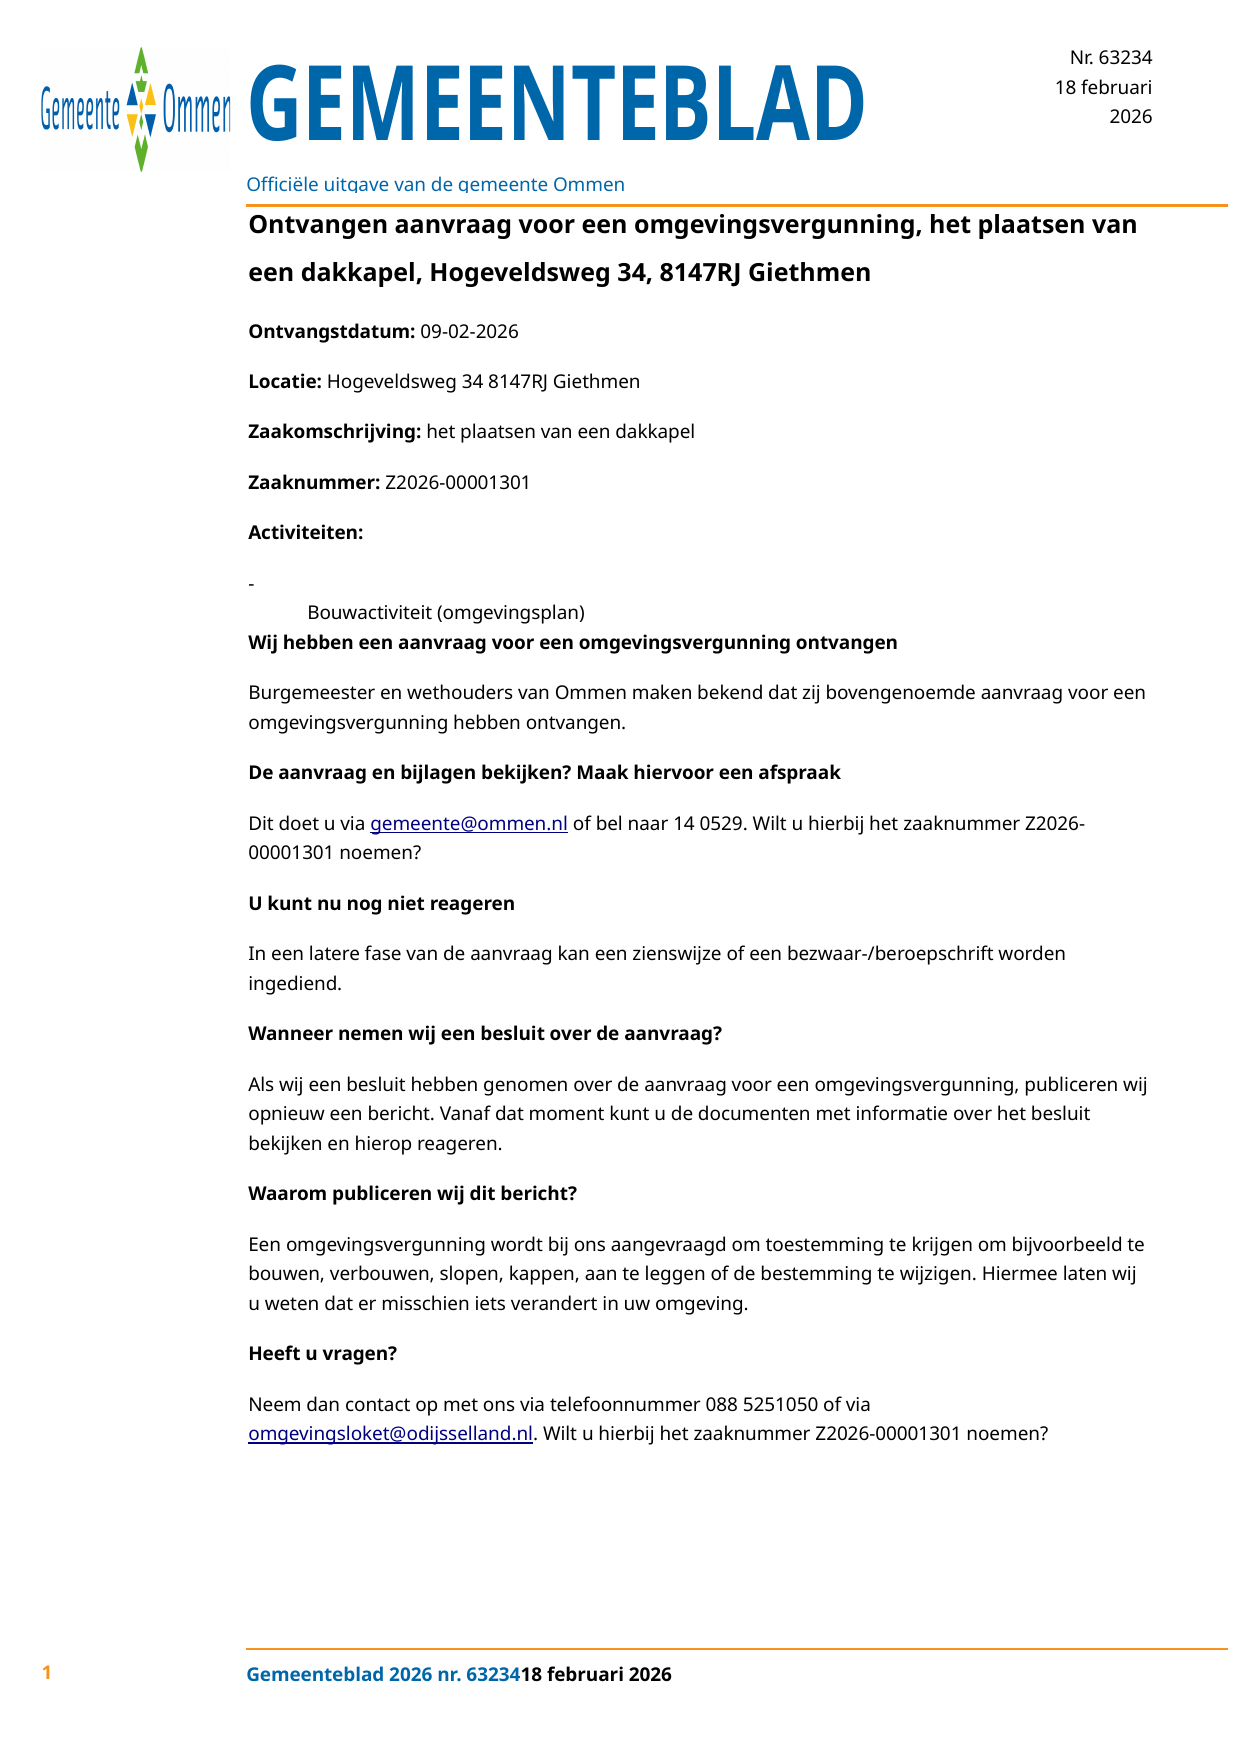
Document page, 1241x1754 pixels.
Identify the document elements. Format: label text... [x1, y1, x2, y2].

text Waarom publiceren wij dit bericht? [248, 1180, 1152, 1206]
text Ontvangstdatum: 09-02-2026 [248, 318, 1152, 344]
text Dit doet u via gemeente@ommen.nl of bel naar 14 0529. Wilt u hierbij het zaaknummer Z2026-00001301 noemen? [248, 810, 1152, 865]
text Een omgevingsvergunning wordt bij ons aangevraagd om toestemming te krijgen om bijvoorbeeld te bouwen, verbouwen, slopen, kappen, aan te leggen of de bestemming te wijzigen. Hiermee laten wij u weten dat er misschien iets verandert in uw omgeving. [248, 1231, 1152, 1316]
list Bouwactiviteit (omgevingsplan) [248, 599, 1152, 625]
text Burgemeester en wethouders van Ommen maken bekend dat zij bovengenoemde aanvraag voor een omgevingsvergunning hebben ontvangen. [248, 679, 1152, 735]
text U kunt nu nog niet reageren [248, 890, 1152, 916]
text Locatie: Hogeveldsweg 34 8147RJ Giethmen [248, 368, 1152, 394]
text Heeft u vragen? [248, 1340, 1152, 1366]
text Activiteiten: [248, 519, 1152, 545]
text Zaaknummer: Z2026-00001301 [248, 469, 1152, 495]
text De aanvraag en bijlagen bekijken? Maak hiervoor een afspraak [248, 759, 1152, 785]
text Ontvangen aanvraag voor een omgevingsvergunning, het plaatsen van een dakkapel, Hogeveldsweg 34, 8147RJ Giethmen [248, 207, 1152, 288]
text Zaakomschrijving: het plaatsen van een dakkapel [248, 419, 1152, 444]
text Wanneer nemen wij een besluit over de aanvraag? [248, 1020, 1152, 1046]
text Neem dan contact op met ons via telefoonnummer 088 5251050 of via omgevingsloket@odijsselland.nl. Wilt u hierbij het zaaknummer Z2026-00001301 noemen? [248, 1391, 1152, 1446]
text Als wij een besluit hebben genomen over de aanvraag voor een omgevingsvergunning, publiceren wij opnieuw een bericht. Vanaf dat moment kunt u de documenten met informatie over het besluit bekijken en hierop reageren. [248, 1071, 1152, 1156]
text In een latere fase van de aanvraag kan een zienswijze of een bezwaar-/beroepschrift worden ingediend. [248, 940, 1152, 996]
picture [41, 47, 231, 172]
text Wij hebben een aanvraag voor een omgevingsvergunning ontvangen [248, 629, 1152, 655]
